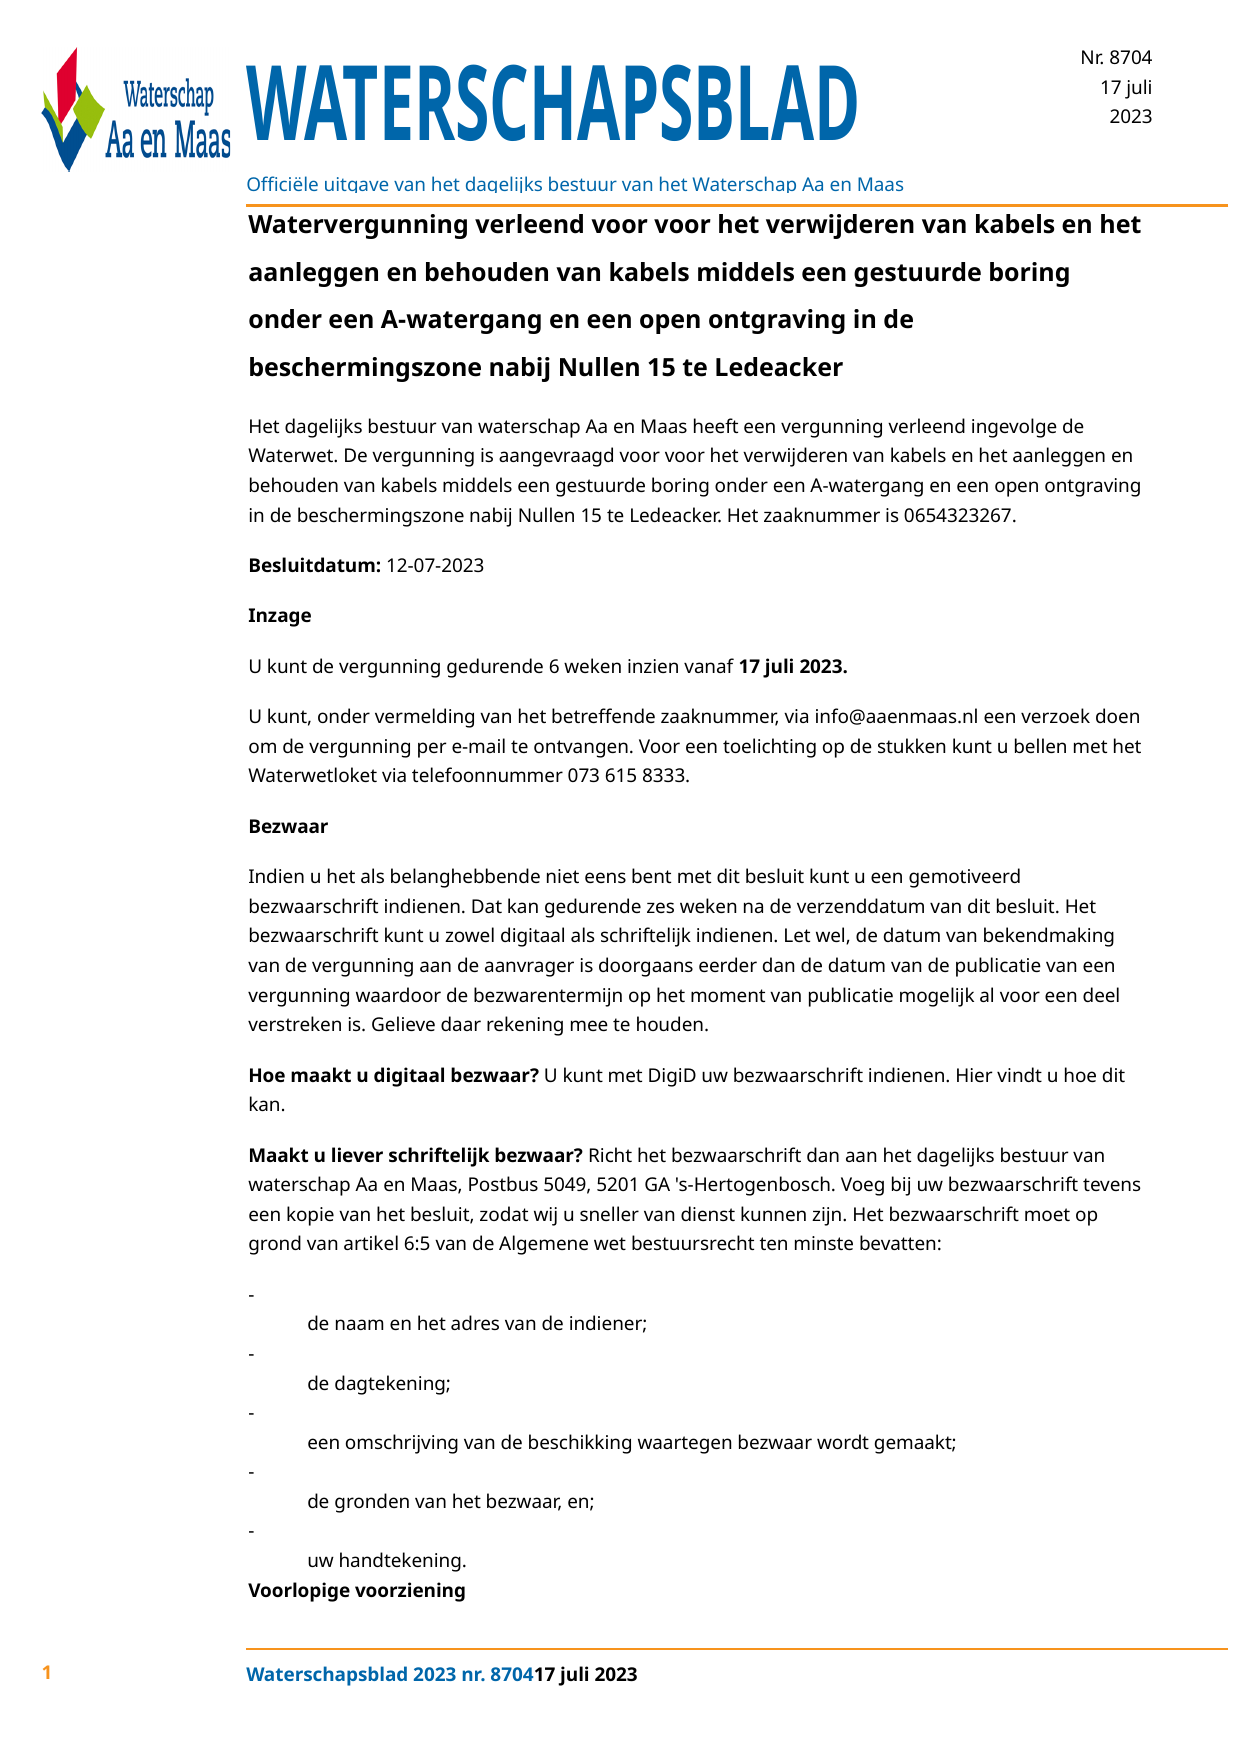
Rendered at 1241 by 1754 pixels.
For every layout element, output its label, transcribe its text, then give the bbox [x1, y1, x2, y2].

text U kunt, onder vermelding van het betreffende zaaknummer, via info@aaenmaas.nl een verzoek doen om de vergunning per e-mail te ontvangen. Voor een toelichting op de stukken kunt u bellen met het Waterwetloket via telefoonnummer 073 615 8333. [248, 703, 1152, 788]
text Indien u het als belanghebbende niet eens bent met dit besluit kunt u een gemotiveerd bezwaarschrift indienen. Dat kan gedurende zes weken na de verzenddatum van dit besluit. Het bezwaarschrift kunt u zowel digitaal als schriftelijk indienen. Let wel, de datum van bekendmaking van de vergunning aan de aanvrager is doorgaans eerder dan de datum van de publicatie van een vergunning waardoor de bezwarentermijn op het moment van publicatie mogelijk al voor een deel verstreken is. Gelieve daar rekening mee te houden. [248, 863, 1152, 1037]
list de dagtekening; [248, 1370, 1152, 1396]
text Watervergunning verleend voor voor het verwijderen van kabels en het aanleggen en behouden van kabels middels een gestuurde boring onder een A-watergang en een open ontgraving in de beschermingszone nabij Nullen 15 te Ledeacker [248, 207, 1152, 384]
text Voorlopige voorziening [248, 1577, 1152, 1603]
list de gronden van het bezwaar, en; [248, 1488, 1152, 1514]
list de naam en het adres van de indiener; [248, 1311, 1152, 1336]
list een omschrijving van de beschikking waartegen bezwaar wordt gemaakt; [248, 1429, 1152, 1455]
text Besluitdatum: 12-07-2023 [248, 552, 1152, 578]
text Inzage [248, 603, 1152, 628]
text Maakt u liever schriftelijk bezwaar? Richt het bezwaarschrift dan aan het dagelijks bestuur van waterschap Aa en Maas, Postbus 5049, 5201 GA 's-Hertogenbosch. Voeg bij uw bezwaarschrift tevens een kopie van het besluit, zodat wij u sneller van dienst kunnen zijn. Het bezwaarschrift moet op grond van artikel 6:5 van de Algemene wet bestuursrecht ten minste bevatten: [248, 1142, 1152, 1256]
picture [41, 47, 231, 172]
text U kunt de vergunning gedurende 6 weken inzien vanaf 17 juli 2023. [248, 653, 1152, 679]
text Hoe maakt u digitaal bezwaar? U kunt met DigiD uw bezwaarschrift indienen. Hier vindt u hoe dit kan. [248, 1062, 1152, 1117]
text Bezwaar [248, 813, 1152, 839]
text Het dagelijks bestuur van waterschap Aa en Maas heeft een vergunning verleend ingevolge de Waterwet. De vergunning is aangevraagd voor voor het verwijderen van kabels en het aanleggen en behouden van kabels middels een gestuurde boring onder een A-watergang en een open ontgraving in de beschermingszone nabij Nullen 15 te Ledeacker. Het zaaknummer is 0654323267. [248, 413, 1152, 528]
list uw handtekening. [248, 1547, 1152, 1573]
